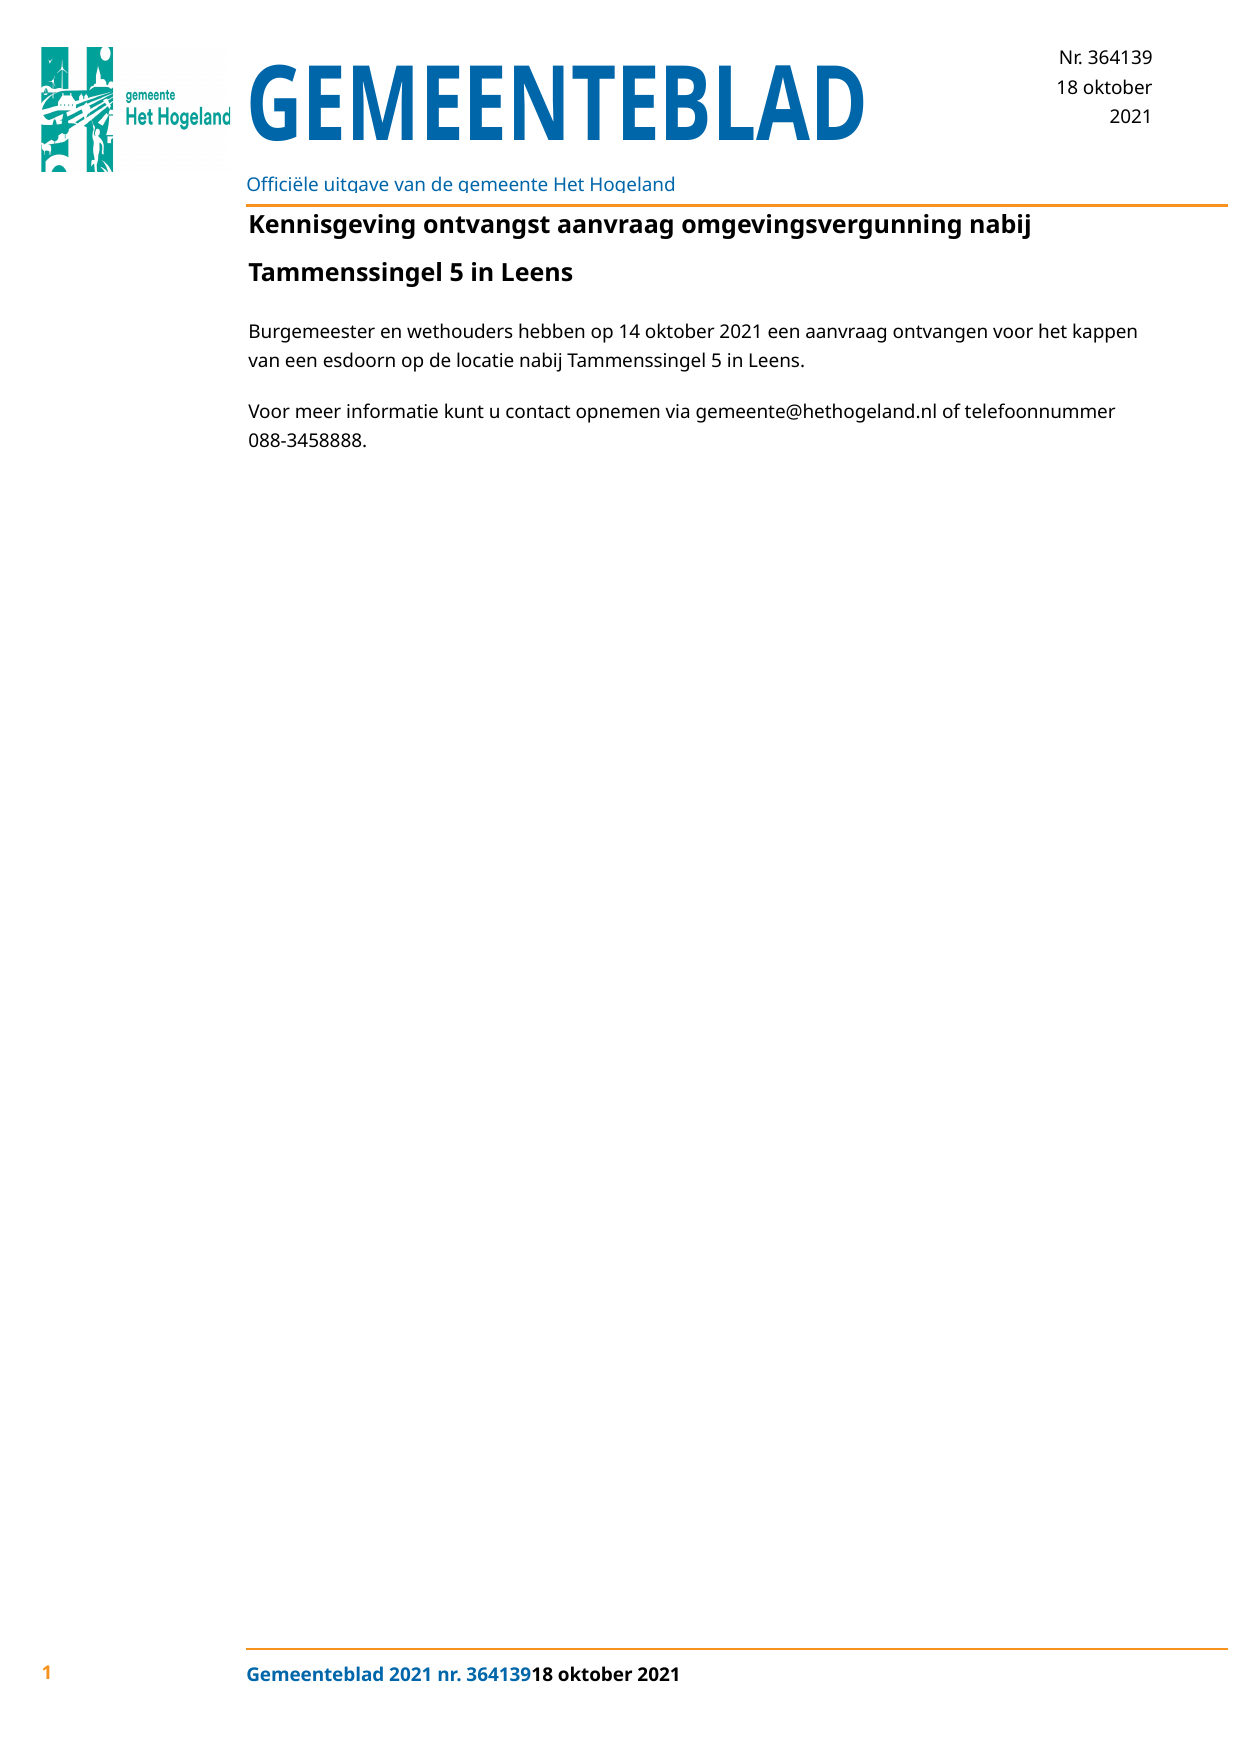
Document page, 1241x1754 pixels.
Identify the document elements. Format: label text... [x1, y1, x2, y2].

picture [41, 47, 231, 172]
text Burgemeester en wethouders hebben op 14 oktober 2021 een aanvraag ontvangen voor het kappen van een esdoorn op de locatie nabij Tammenssingel 5 in Leens. [248, 318, 1152, 373]
text Kennisgeving ontvangst aanvraag omgevingsvergunning nabij Tammenssingel 5 in Leens [248, 207, 1152, 288]
text Voor meer informatie kunt u contact opnemen via gemeente@hethogeland.nl of telefoonnummer 088-3458888. [248, 398, 1152, 453]
